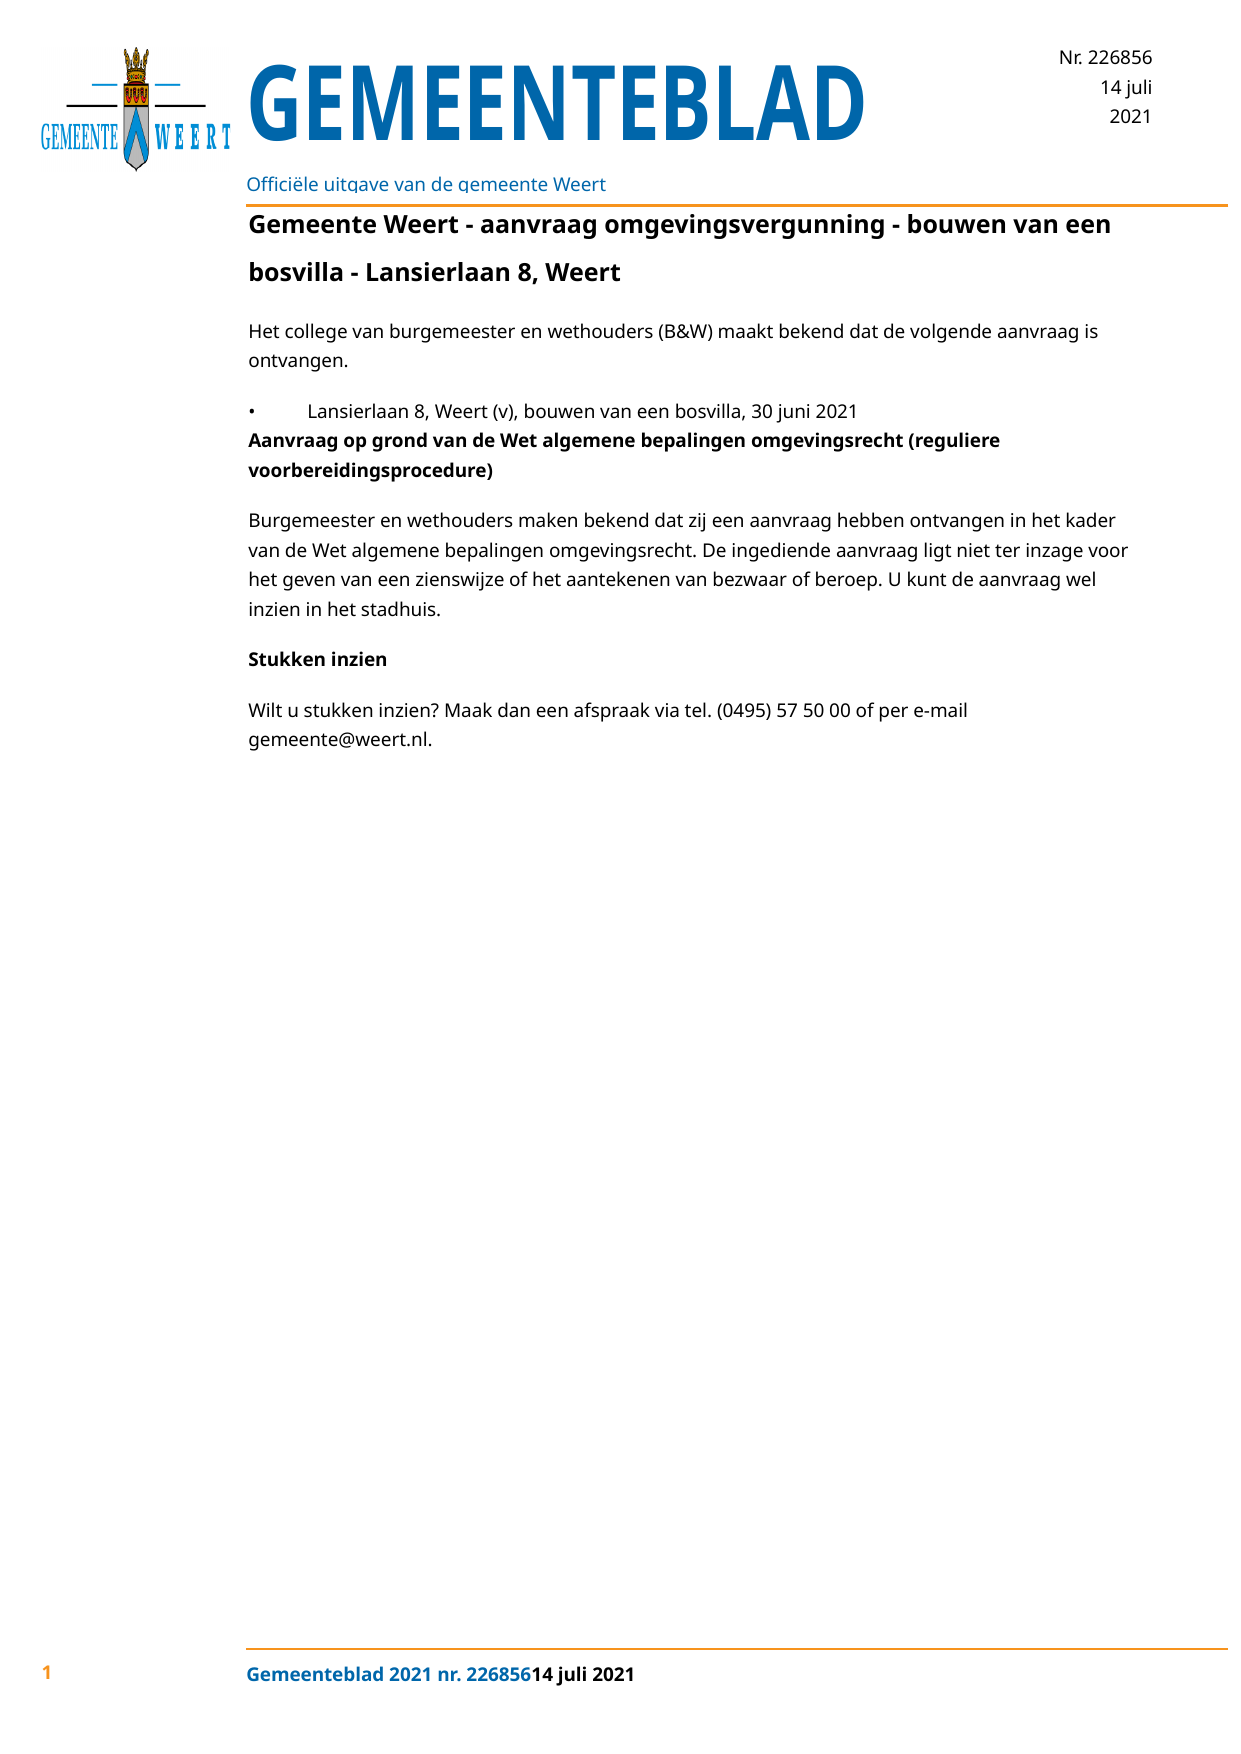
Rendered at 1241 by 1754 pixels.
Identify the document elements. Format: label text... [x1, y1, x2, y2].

text Stukken inzien [248, 647, 1152, 672]
text Aanvraag op grond van de Wet algemene bepalingen omgevingsrecht (reguliere voorbereidingsprocedure) [248, 427, 1152, 483]
text Gemeente Weert - aanvraag omgevingsvergunning - bouwen van een bosvilla - Lansierlaan 8, Weert [248, 207, 1152, 288]
text Het college van burgemeester en wethouders (B&W) maakt bekend dat de volgende aanvraag is ontvangen. [248, 318, 1152, 373]
text Burgemeester en wethouders maken bekend dat zij een aanvraag hebben ontvangen in het kader van de Wet algemene bepalingen omgevingsrecht. De ingediende aanvraag ligt niet ter inzage voor het geven van een zienswijze of het aantekenen van bezwaar of beroep. U kunt de aanvraag wel inzien in het stadhuis. [248, 507, 1152, 622]
picture [41, 47, 231, 172]
list Lansierlaan 8, Weert (v), bouwen van een bosvilla, 30 juni 2021 [248, 398, 1152, 424]
text Wilt u stukken inzien? Maak dan een afspraak via tel. (0495) 57 50 00 of per e-mail gemeente@weert.nl. [248, 697, 1152, 752]
